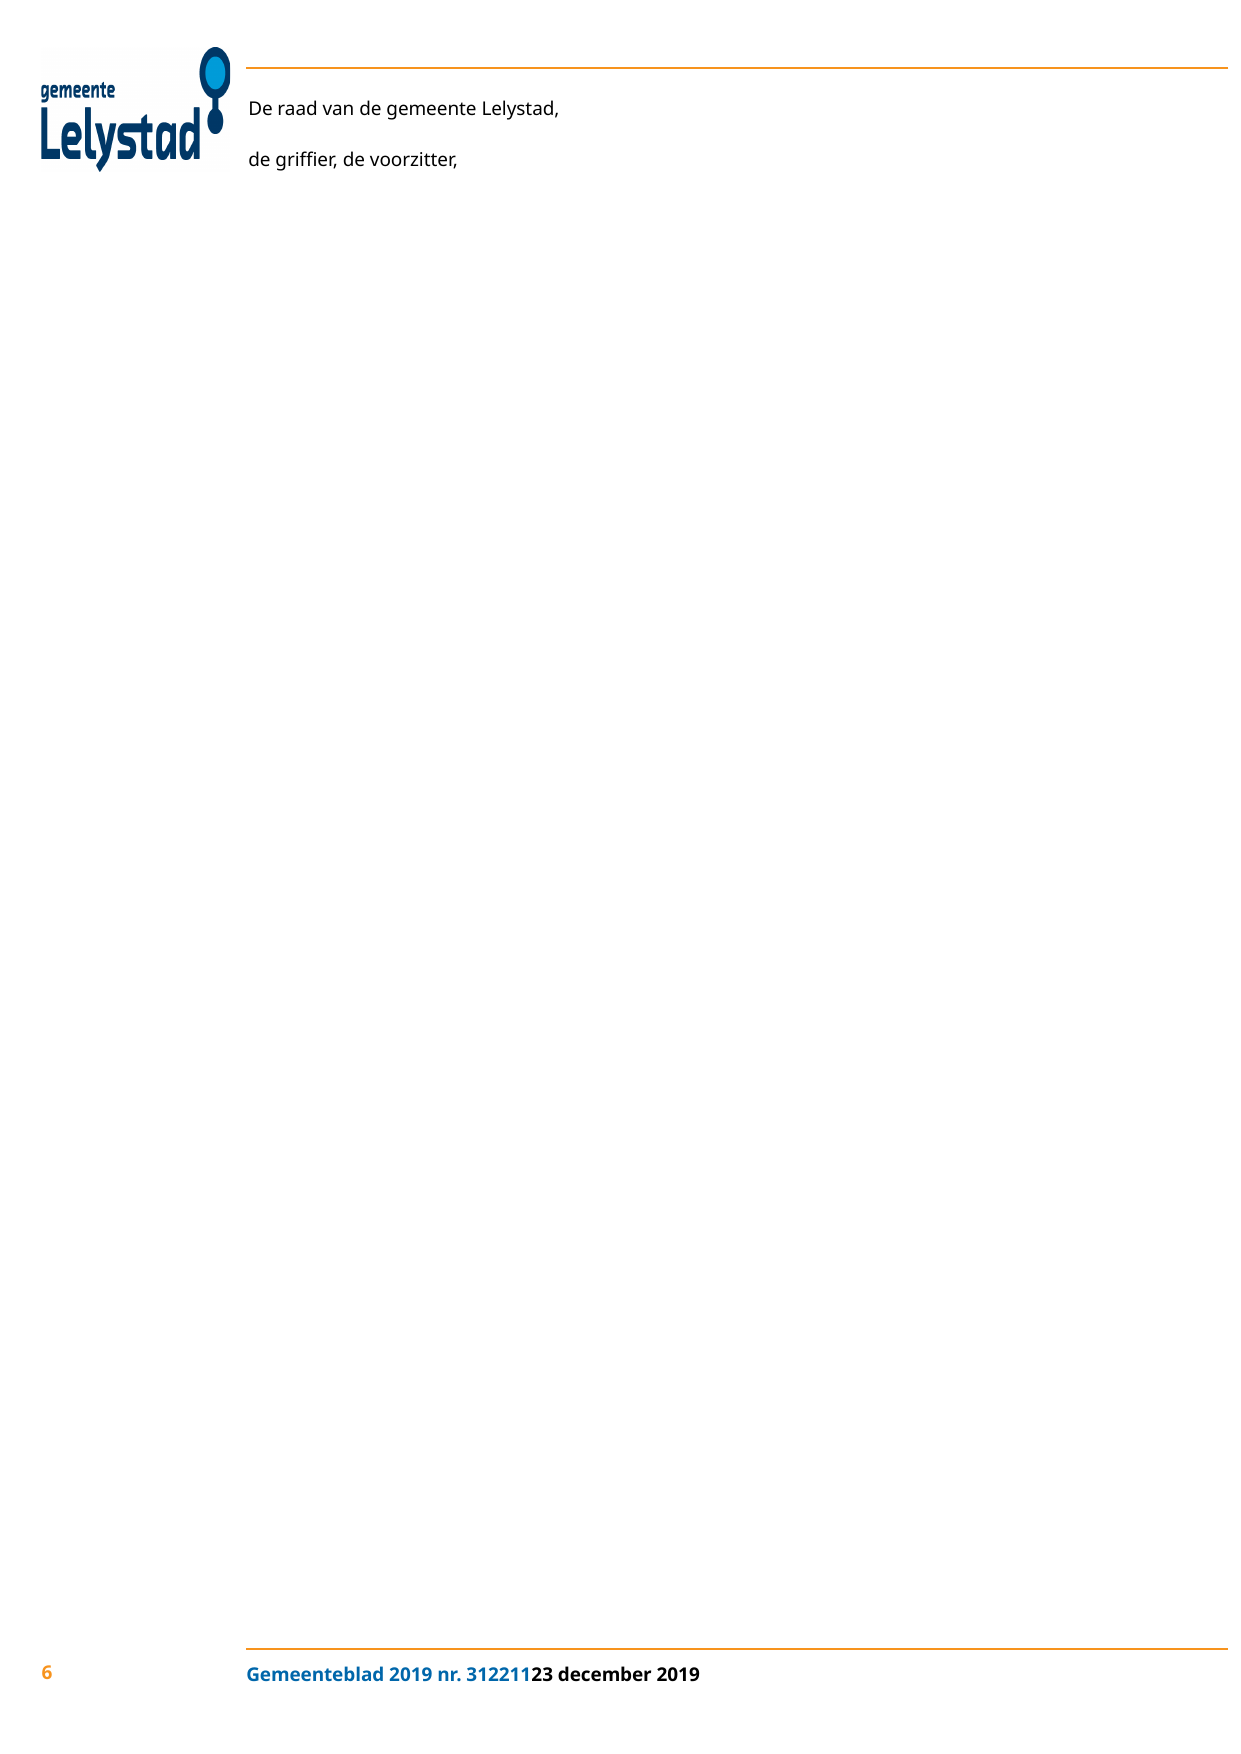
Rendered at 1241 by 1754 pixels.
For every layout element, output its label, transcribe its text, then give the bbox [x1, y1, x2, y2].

text De raad van de gemeente Lelystad, [248, 95, 1152, 121]
text de griffier, de voorzitter, [248, 146, 1152, 172]
picture [41, 47, 231, 172]
